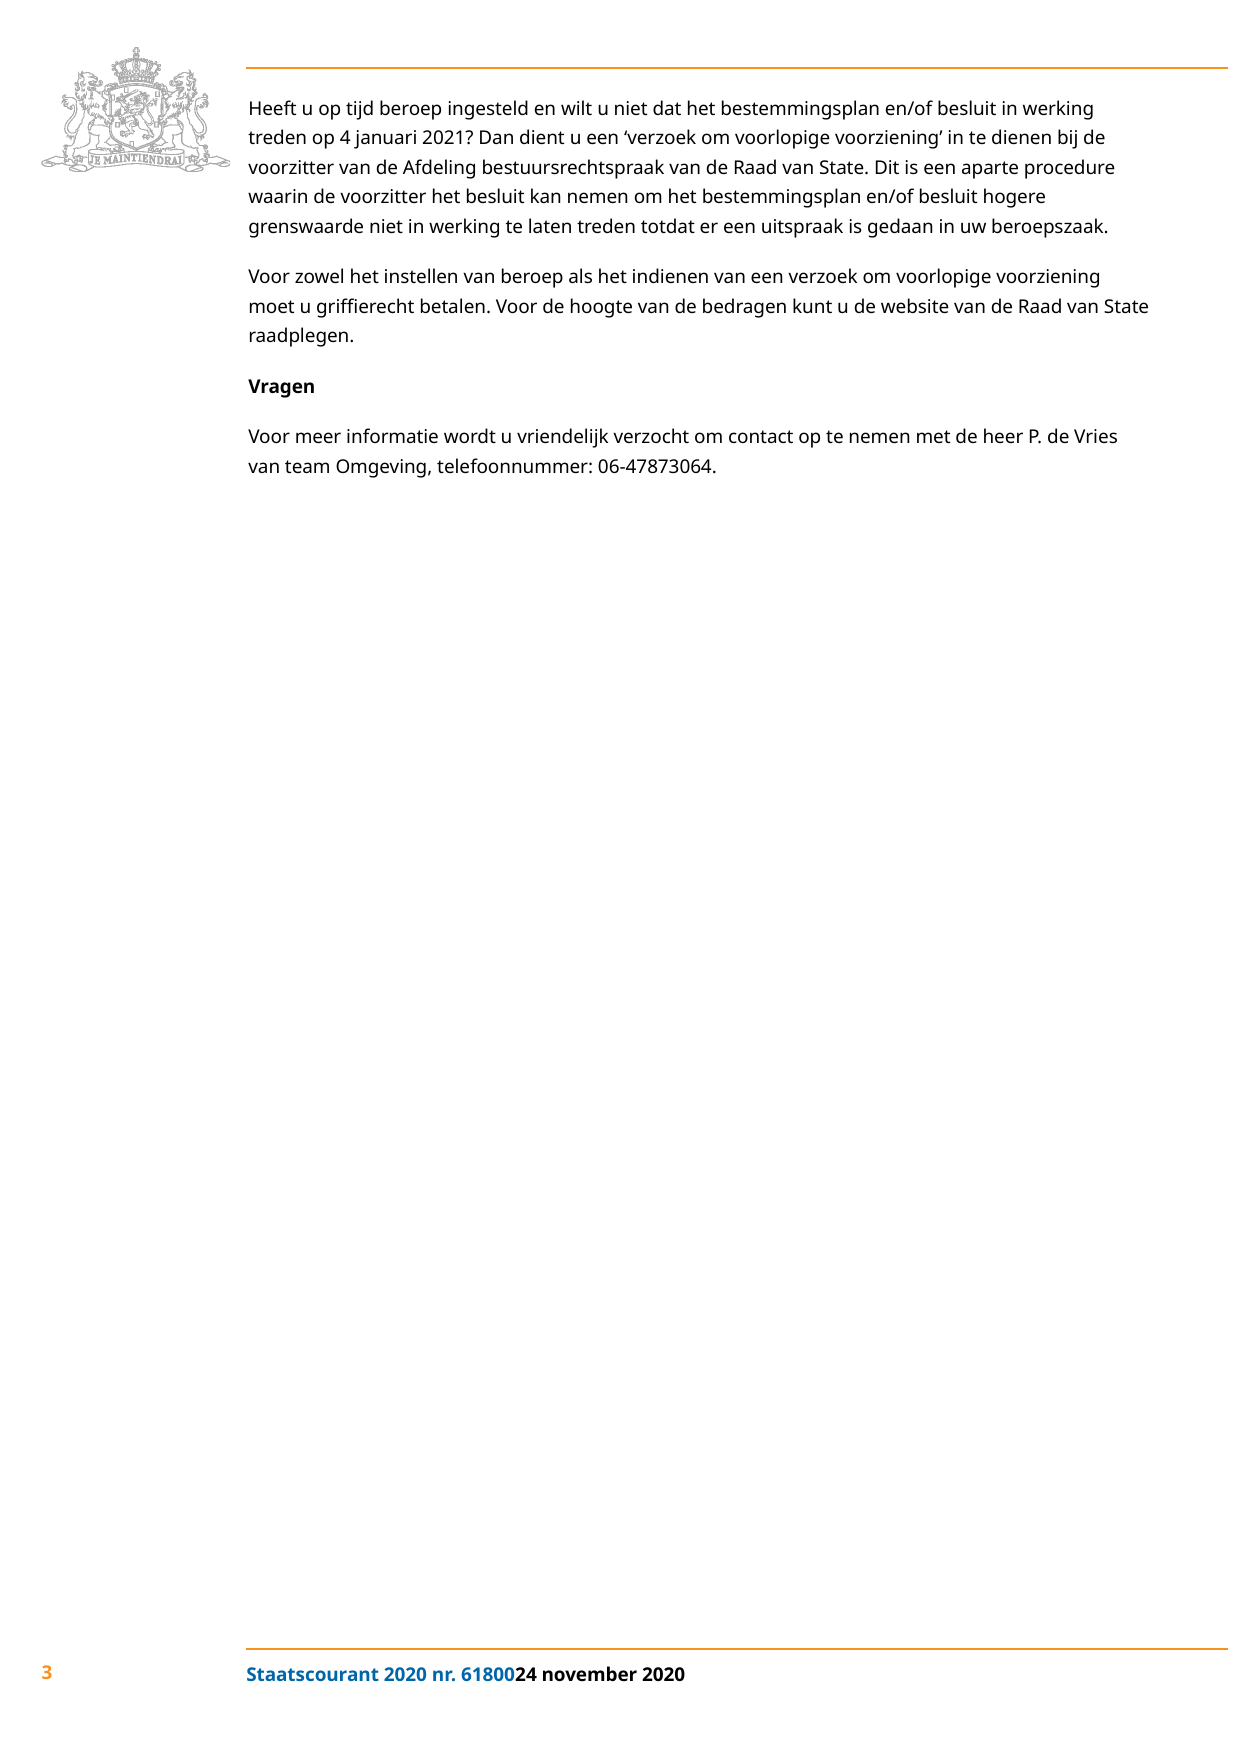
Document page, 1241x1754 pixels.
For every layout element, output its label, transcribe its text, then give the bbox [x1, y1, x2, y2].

picture [41, 47, 231, 172]
text Voor zowel het instellen van beroep als het indienen van een verzoek om voorlopige voorziening moet u griffierecht betalen. Voor de hoogte van de bedragen kunt u de website van de Raad van State raadplegen. [248, 263, 1152, 348]
text Vragen [248, 373, 1152, 399]
text Heeft u op tijd beroep ingesteld en wilt u niet dat het bestemmingsplan en/of besluit in werking treden op 4 januari 2021? Dan dient u een ‘verzoek om voorlopige voorziening’ in te dienen bij de voorzitter van de Afdeling bestuursrechtspraak van de Raad van State. Dit is een aparte procedure waarin de voorzitter het besluit kan nemen om het bestemmingsplan en/of besluit hogere grenswaarde niet in werking te laten treden totdat er een uitspraak is gedaan in uw beroepszaak. [248, 95, 1152, 239]
text Voor meer informatie wordt u vriendelijk verzocht om contact op te nemen met de heer P. de Vries van team Omgeving, telefoonnummer: 06-47873064. [248, 423, 1152, 479]
